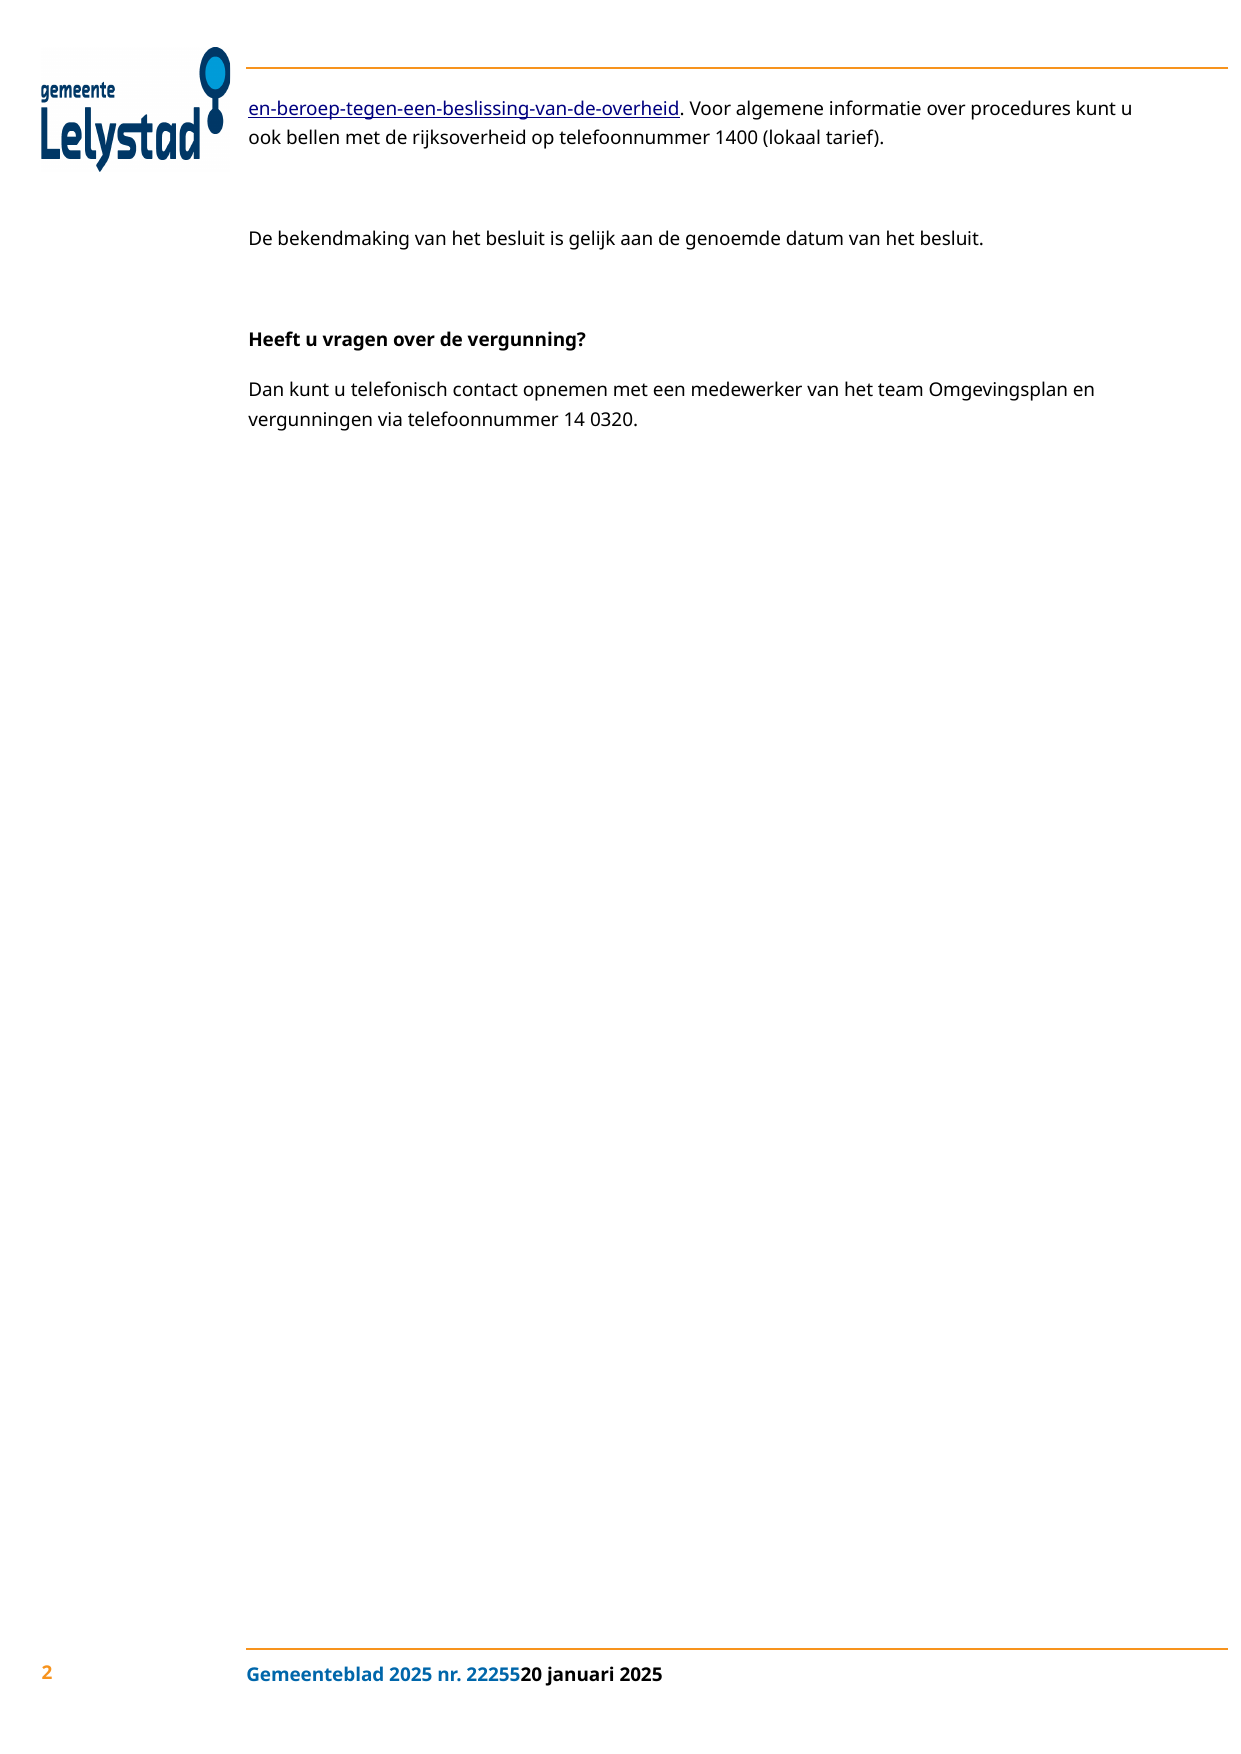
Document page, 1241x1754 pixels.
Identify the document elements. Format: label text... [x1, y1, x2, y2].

text Heeft u vragen over de vergunning? [248, 326, 1152, 352]
text Dan kunt u telefonisch contact opnemen met een medewerker van het team Omgevingsplan en vergunningen via telefoonnummer 14 0320. [248, 376, 1152, 432]
text en-beroep-tegen-een-beslissing-van-de-overheid. Voor algemene informatie over procedures kunt u ook bellen met de rijksoverheid op telefoonnummer 1400 (lokaal tarief). [248, 95, 1152, 150]
text De bekendmaking van het besluit is gelijk aan de genoemde datum van het besluit. [248, 225, 1152, 251]
picture [41, 47, 231, 172]
